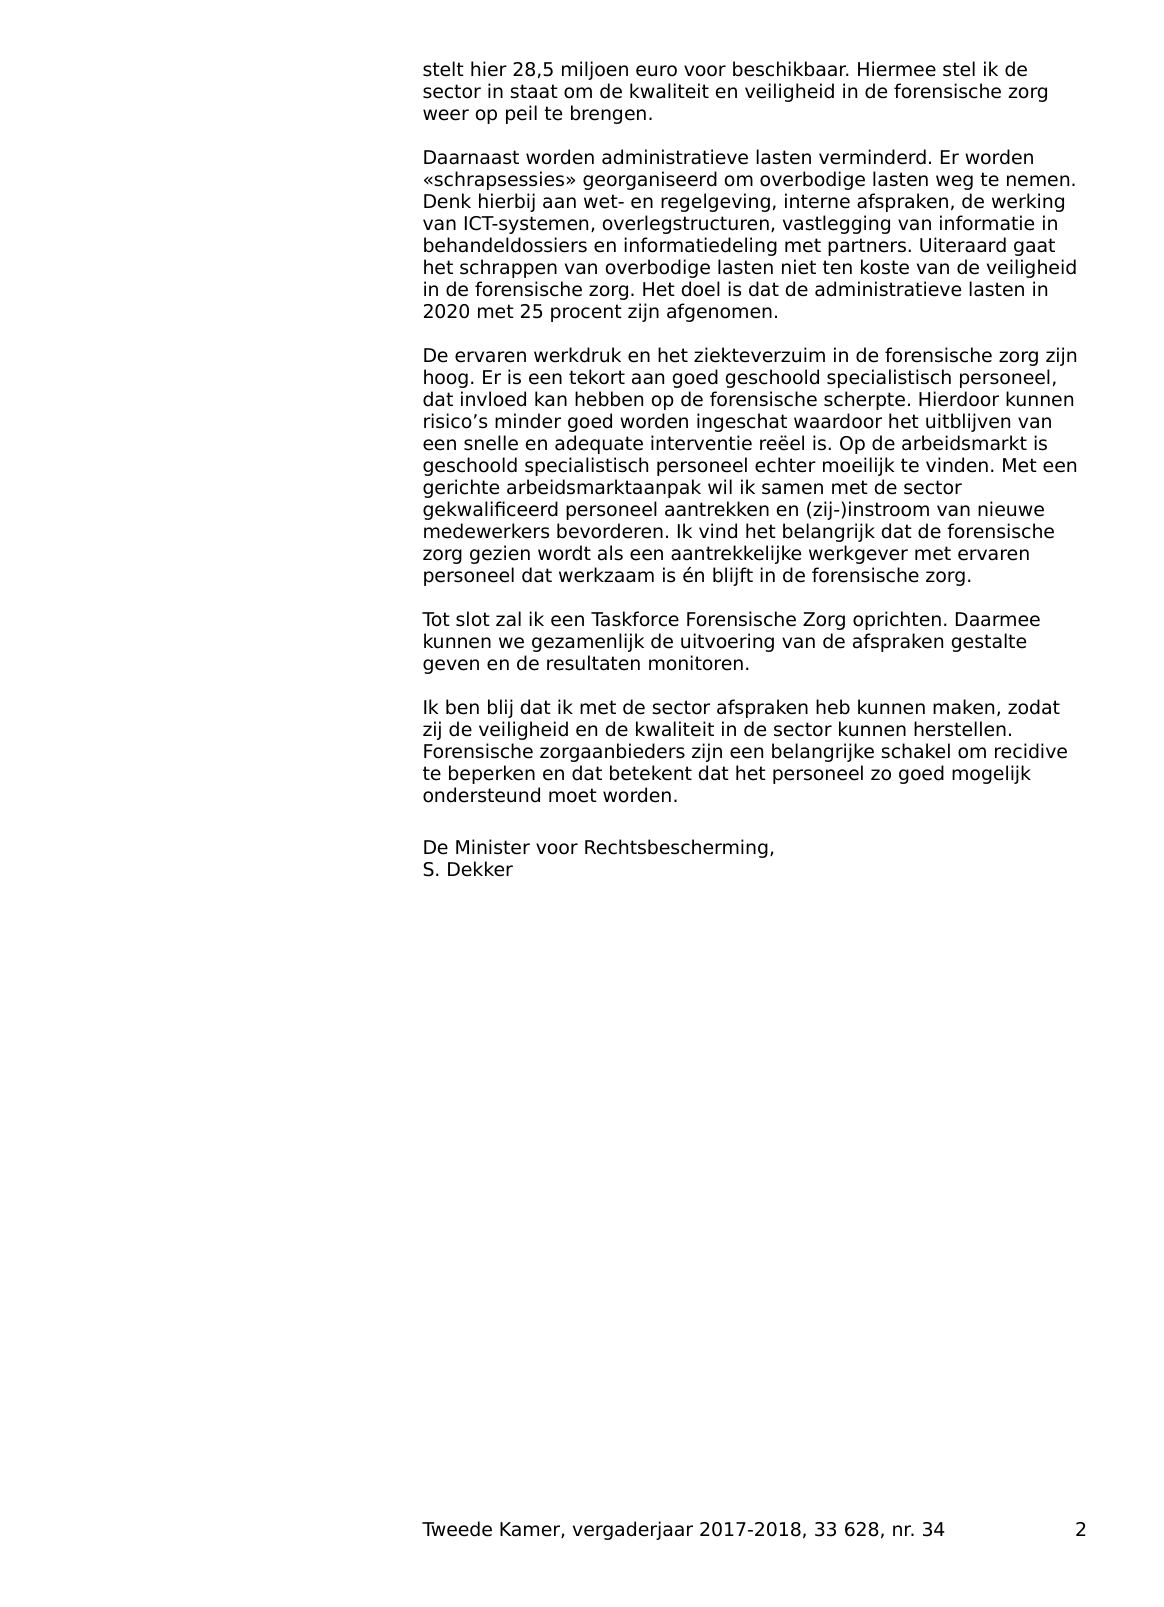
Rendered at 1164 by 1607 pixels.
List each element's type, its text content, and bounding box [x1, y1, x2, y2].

text De ervaren werkdruk en het ziekteverzuim in de forensische zorg zijn hoog. Er is een tekort aan goed geschoold specialistisch personeel, dat invloed kan hebben op de forensische scherpte. Hierdoor kunnen risico’s minder goed worden ingeschat waardoor het uitblijven van een snelle en adequate interventie reëel is. Op de arbeidsmarkt is geschoold specialistisch personeel echter moeilijk te vinden. Met een gerichte arbeidsmarktaanpak wil ik samen met de sector gekwalificeerd personeel aantrekken en (zij-)instroom van nieuwe medewerkers bevorderen. Ik vind het belangrijk dat de forensische zorg gezien wordt als een aantrekkelijke werkgever met ervaren personeel dat werkzaam is én blijft in de forensische zorg. [422, 345, 1087, 587]
text stelt hier 28,5 miljoen euro voor beschikbaar. Hiermee stel ik de sector in staat om de kwaliteit en veiligheid in de forensische zorg weer op peil te brengen. [422, 59, 1087, 125]
text Daarnaast worden administratieve lasten verminderd. Er worden «schrapsessies» georganiseerd om overbodige lasten weg te nemen. Denk hierbij aan wet- en regelgeving, interne afspraken, de werking van ICT-systemen, overlegstructuren, vastlegging van informatie in behandeldossiers en informatiedeling met partners. Uiteraard gaat het schrappen van overbodige lasten niet ten koste van de veiligheid in de forensische zorg. Het doel is dat de administratieve lasten in 2020 met 25 procent zijn afgenomen. [422, 147, 1087, 323]
text De Minister voor Rechtsbescherming, S. Dekker [422, 837, 1087, 881]
text Tot slot zal ik een Taskforce Forensische Zorg oprichten. Daarmee kunnen we gezamenlijk de uitvoering van de afspraken gestalte geven en de resultaten monitoren. [422, 609, 1087, 675]
text Ik ben blij dat ik met de sector afspraken heb kunnen maken, zodat zij de veiligheid en de kwaliteit in de sector kunnen herstellen. Forensische zorgaanbieders zijn een belangrijke schakel om recidive te beperken en dat betekent dat het personeel zo goed mogelijk ondersteund moet worden. [422, 697, 1087, 807]
